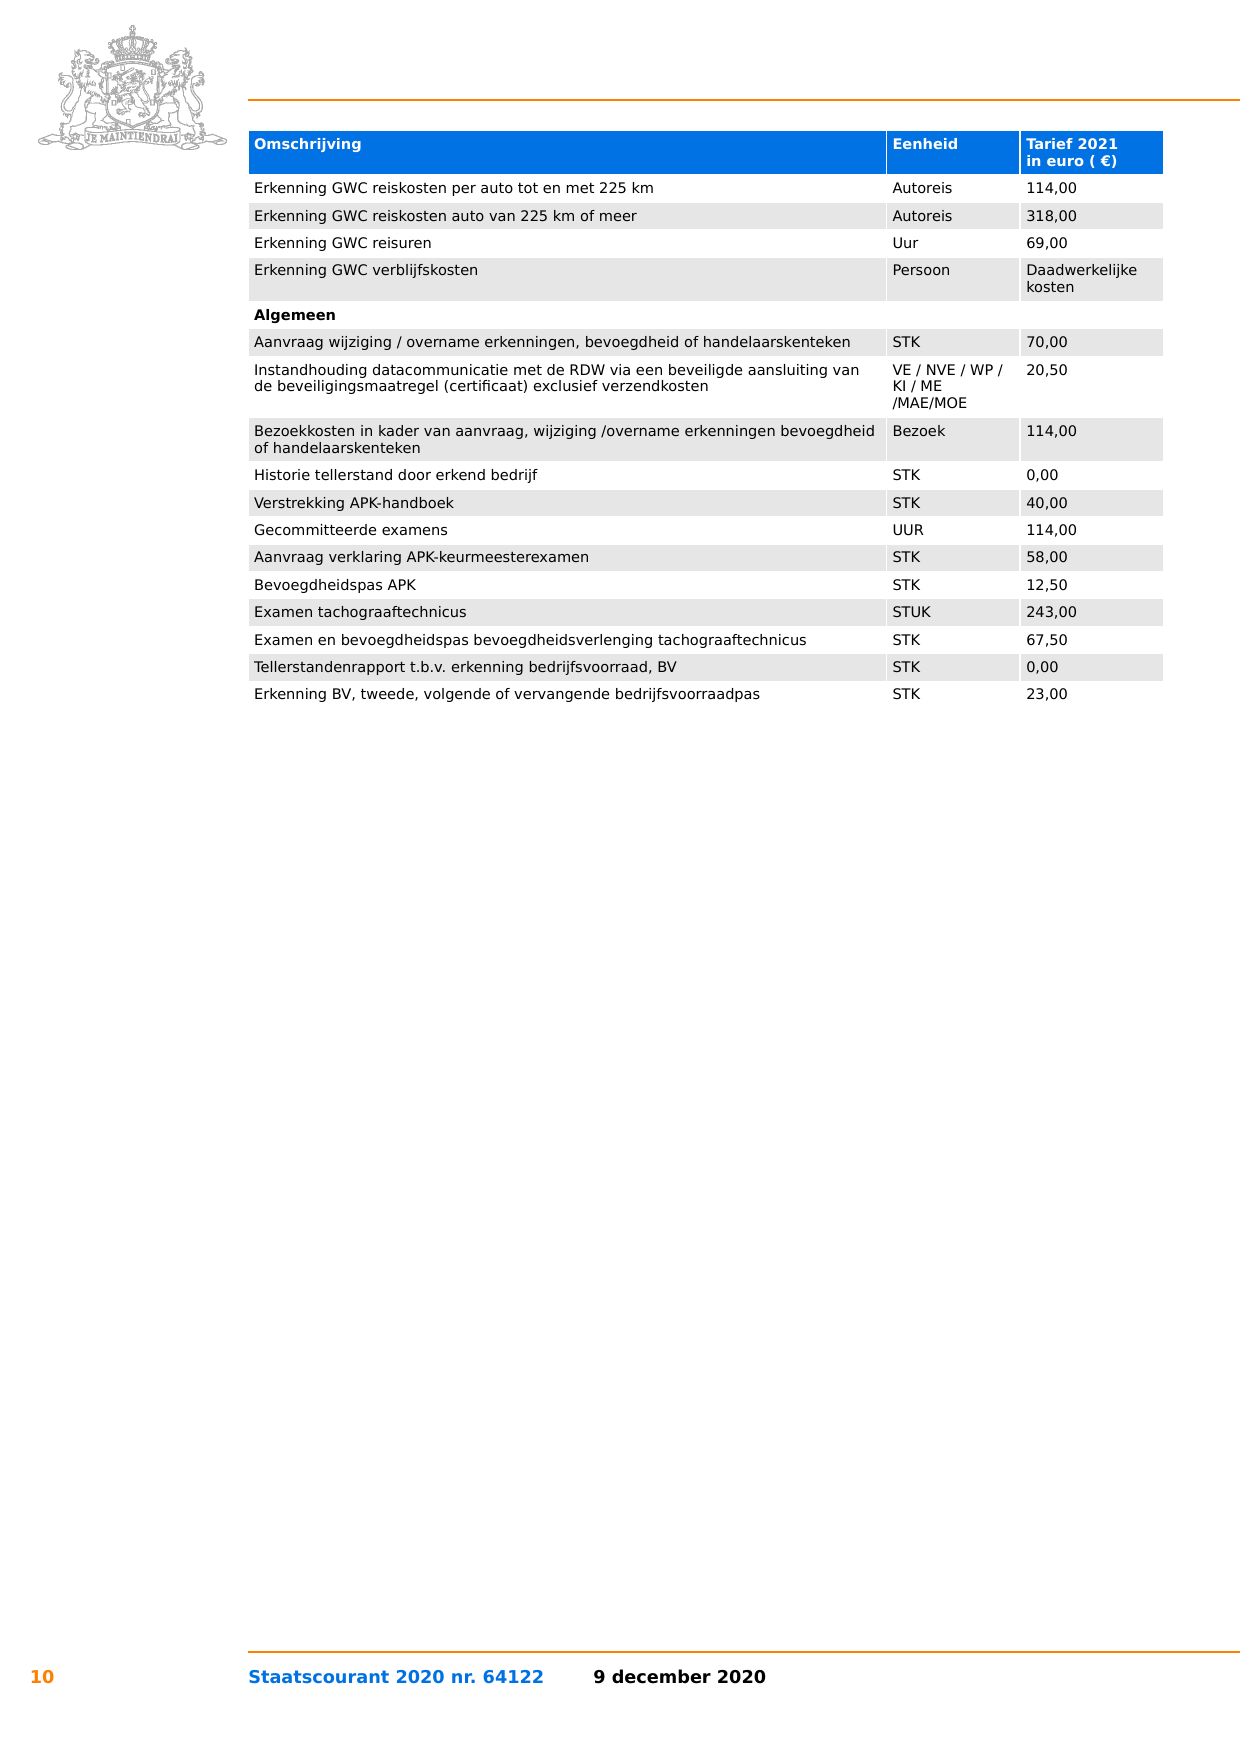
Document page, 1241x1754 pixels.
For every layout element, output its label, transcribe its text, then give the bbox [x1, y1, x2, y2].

table_cell [887, 302, 1019, 328]
table_cell Bevoegdheidspas APK [249, 572, 886, 598]
table_cell 318,00 [1021, 203, 1163, 229]
table_cell Aanvraag verklaring APK-keurmeesterexamen [249, 545, 886, 571]
table_cell Daadwerkelijke kosten [1021, 258, 1163, 301]
table_cell Erkenning GWC reiskosten per auto tot en met 225 km [249, 175, 886, 202]
table_cell STK [887, 463, 1019, 489]
table_cell [1021, 302, 1163, 328]
table_cell Persoon [887, 258, 1019, 301]
table_cell Gecommitteerde examens [249, 517, 886, 543]
table_cell 20,50 [1021, 357, 1163, 417]
table_cell 12,50 [1021, 572, 1163, 598]
table_cell STK [887, 329, 1019, 356]
table_cell 0,00 [1021, 463, 1163, 489]
table_cell STUK [887, 599, 1019, 626]
table_cell 67,50 [1021, 627, 1163, 653]
table_cell Erkenning GWC reiskosten auto van 225 km of meer [249, 203, 886, 229]
table_cell VE / NVE / WP / KI / ME /MAE/MOE [887, 357, 1019, 417]
table_cell STK [887, 545, 1019, 571]
table_cell Examen tachograaftechnicus [249, 599, 886, 626]
table_cell 58,00 [1021, 545, 1163, 571]
table_cell Instandhouding datacommunicatie met de RDW via een beveiligde aansluiting van de beveiligingsmaatregel (certificaat) exclusief verzendkosten [249, 357, 886, 417]
table_cell 0,00 [1021, 654, 1163, 681]
table_cell 40,00 [1021, 490, 1163, 516]
table_cell Erkenning GWC verblijfskosten [249, 258, 886, 301]
table_cell Bezoekkosten in kader van aanvraag, wijziging /overname erkenningen bevoegdheid of handelaarskenteken [249, 418, 886, 461]
table_cell 114,00 [1021, 175, 1163, 202]
table_header Eenheid [887, 131, 1019, 174]
table_header Tarief 2021 in euro ( €) [1021, 131, 1163, 174]
table_cell STK [887, 490, 1019, 516]
table_cell 23,00 [1021, 682, 1163, 708]
table_header Omschrijving [249, 131, 886, 174]
picture [38, 25, 227, 150]
table_cell STK [887, 654, 1019, 681]
table_cell 114,00 [1021, 517, 1163, 543]
table_cell Tellerstandenrapport t.b.v. erkenning bedrijfsvoorraad, BV [249, 654, 886, 681]
table_cell Erkenning GWC reisuren [249, 230, 886, 256]
table_cell STK [887, 627, 1019, 653]
table_cell Verstrekking APK-handboek [249, 490, 886, 516]
table_cell 69,00 [1021, 230, 1163, 256]
table_cell STK [887, 572, 1019, 598]
table_cell Bezoek [887, 418, 1019, 461]
table_cell Autoreis [887, 203, 1019, 229]
table_cell 70,00 [1021, 329, 1163, 356]
table_cell Autoreis [887, 175, 1019, 202]
table_cell Erkenning BV, tweede, volgende of vervangende bedrijfsvoorraadpas [249, 682, 886, 708]
table_cell UUR [887, 517, 1019, 543]
table_cell Examen en bevoegdheidspas bevoegdheidsverlenging tachograaftechnicus [249, 627, 886, 653]
table_cell Aanvraag wijziging / overname erkenningen, bevoegdheid of handelaarskenteken [249, 329, 886, 356]
table_cell Uur [887, 230, 1019, 256]
table_cell Historie tellerstand door erkend bedrijf [249, 463, 886, 489]
table_cell STK [887, 682, 1019, 708]
table_cell Algemeen [249, 302, 886, 328]
table_cell 243,00 [1021, 599, 1163, 626]
table_cell 114,00 [1021, 418, 1163, 461]
